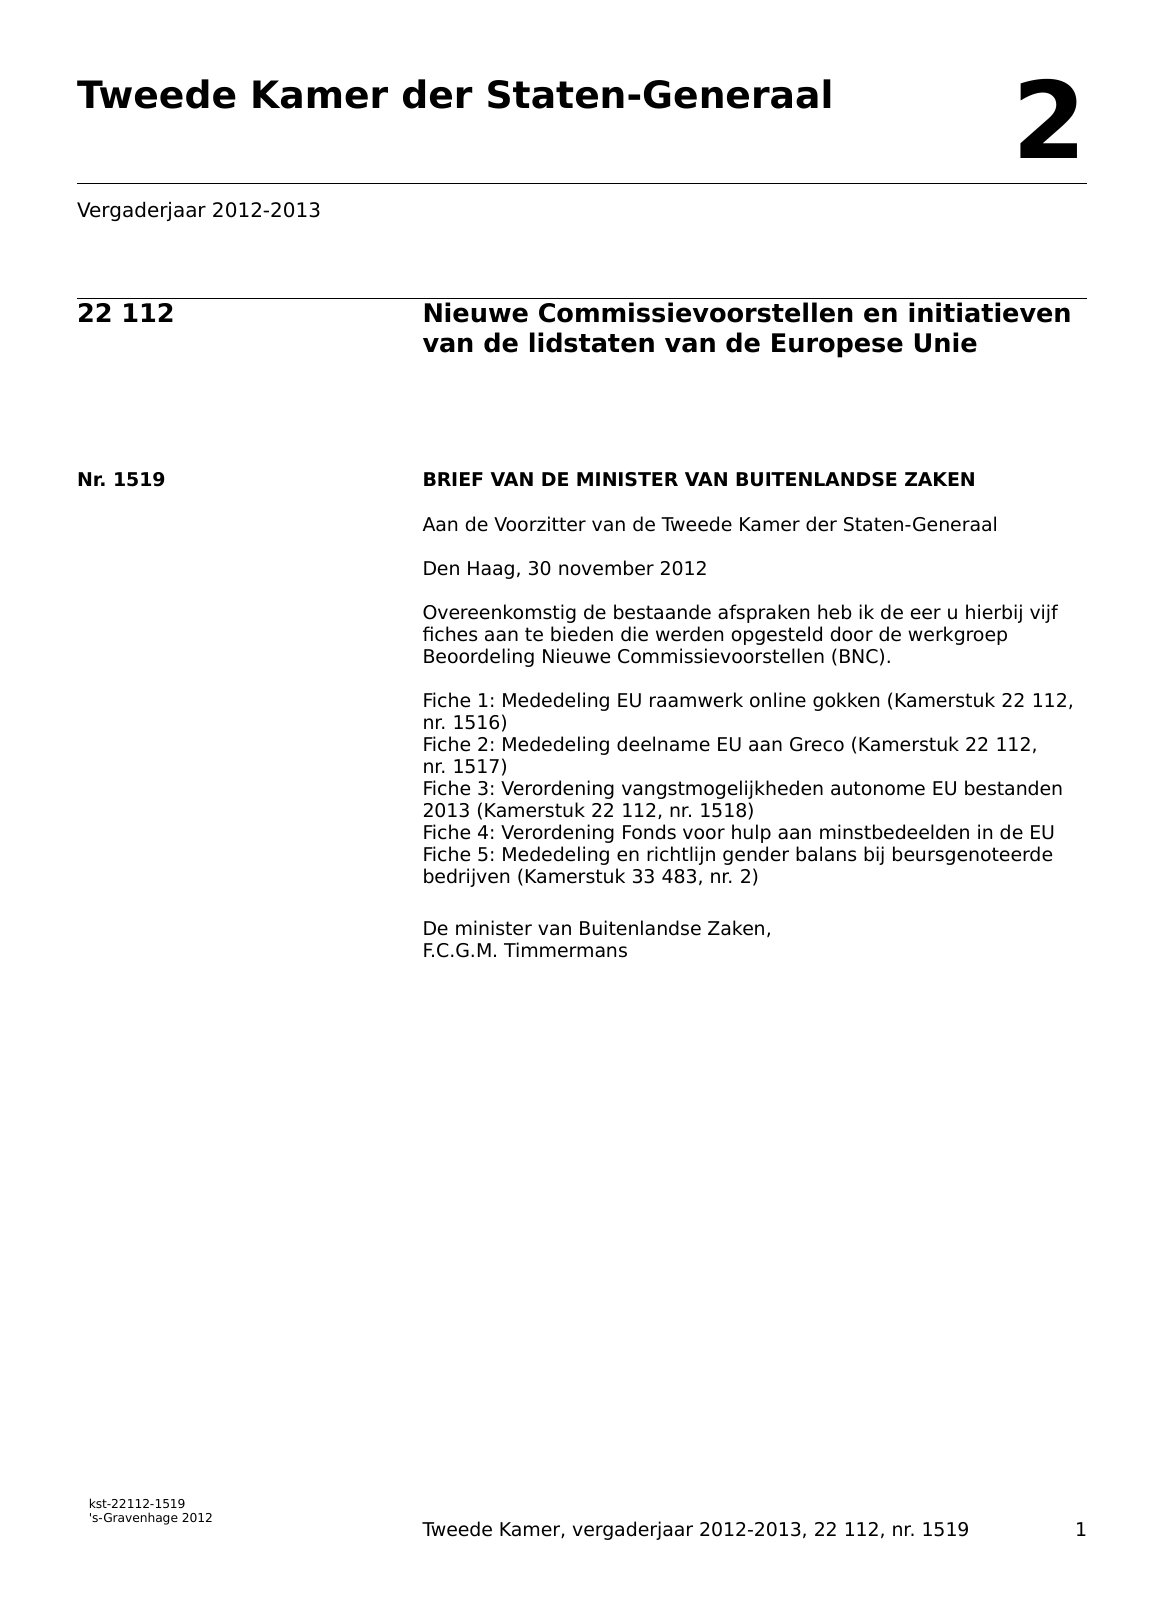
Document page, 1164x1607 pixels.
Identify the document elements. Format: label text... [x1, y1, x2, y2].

text Fiche 4: Verordening Fonds voor hulp aan minstbedeelden in de EU [422, 822, 1087, 844]
text kst-22112-1519 [88, 1497, 323, 1511]
text Overeenkomstig de bestaande afspraken heb ik de eer u hierbij vijf fiches aan te bieden die werden opgesteld door de werkgroep Beoordeling Nieuwe Commissievoorstellen (BNC). [422, 602, 1087, 668]
table_cell Vergaderjaar 2012-2013 [77, 184, 1087, 298]
text Fiche 2: Mededeling deelname EU aan Greco (Kamerstuk 22 112, nr. 1517) [422, 734, 1087, 778]
text Fiche 5: Mededeling en richtlijn gender balans bij beursgenoteerde bedrijven (Kamerstuk 33 483, nr. 2) [422, 844, 1087, 888]
text 's-Gravenhage 2012 [88, 1511, 323, 1525]
subtitle Nr. 1519 BRIEF VAN DE MINISTER VAN BUITENLANDSE ZAKEN [77, 469, 1087, 491]
subtitle 22 112 Nieuwe Commissievoorstellen en initiatieven van de lidstaten van de Europese Unie [77, 299, 1087, 358]
text Fiche 3: Verordening vangstmogelijkheden autonome EU bestanden 2013 (Kamerstuk 22 112, nr. 1518) [422, 778, 1087, 822]
text Aan de Voorzitter van de Tweede Kamer der Staten-Generaal [422, 513, 1087, 536]
table_header Tweede Kamer der Staten-Generaal [77, 59, 886, 183]
table_header 2 [886, 59, 1087, 183]
text Fiche 1: Mededeling EU raamwerk online gokken (Kamerstuk 22 112, nr. 1516) [422, 690, 1087, 734]
text Den Haag, 30 november 2012 [422, 558, 1087, 580]
text De minister van Buitenlandse Zaken, F.C.G.M. Timmermans [422, 918, 1087, 962]
